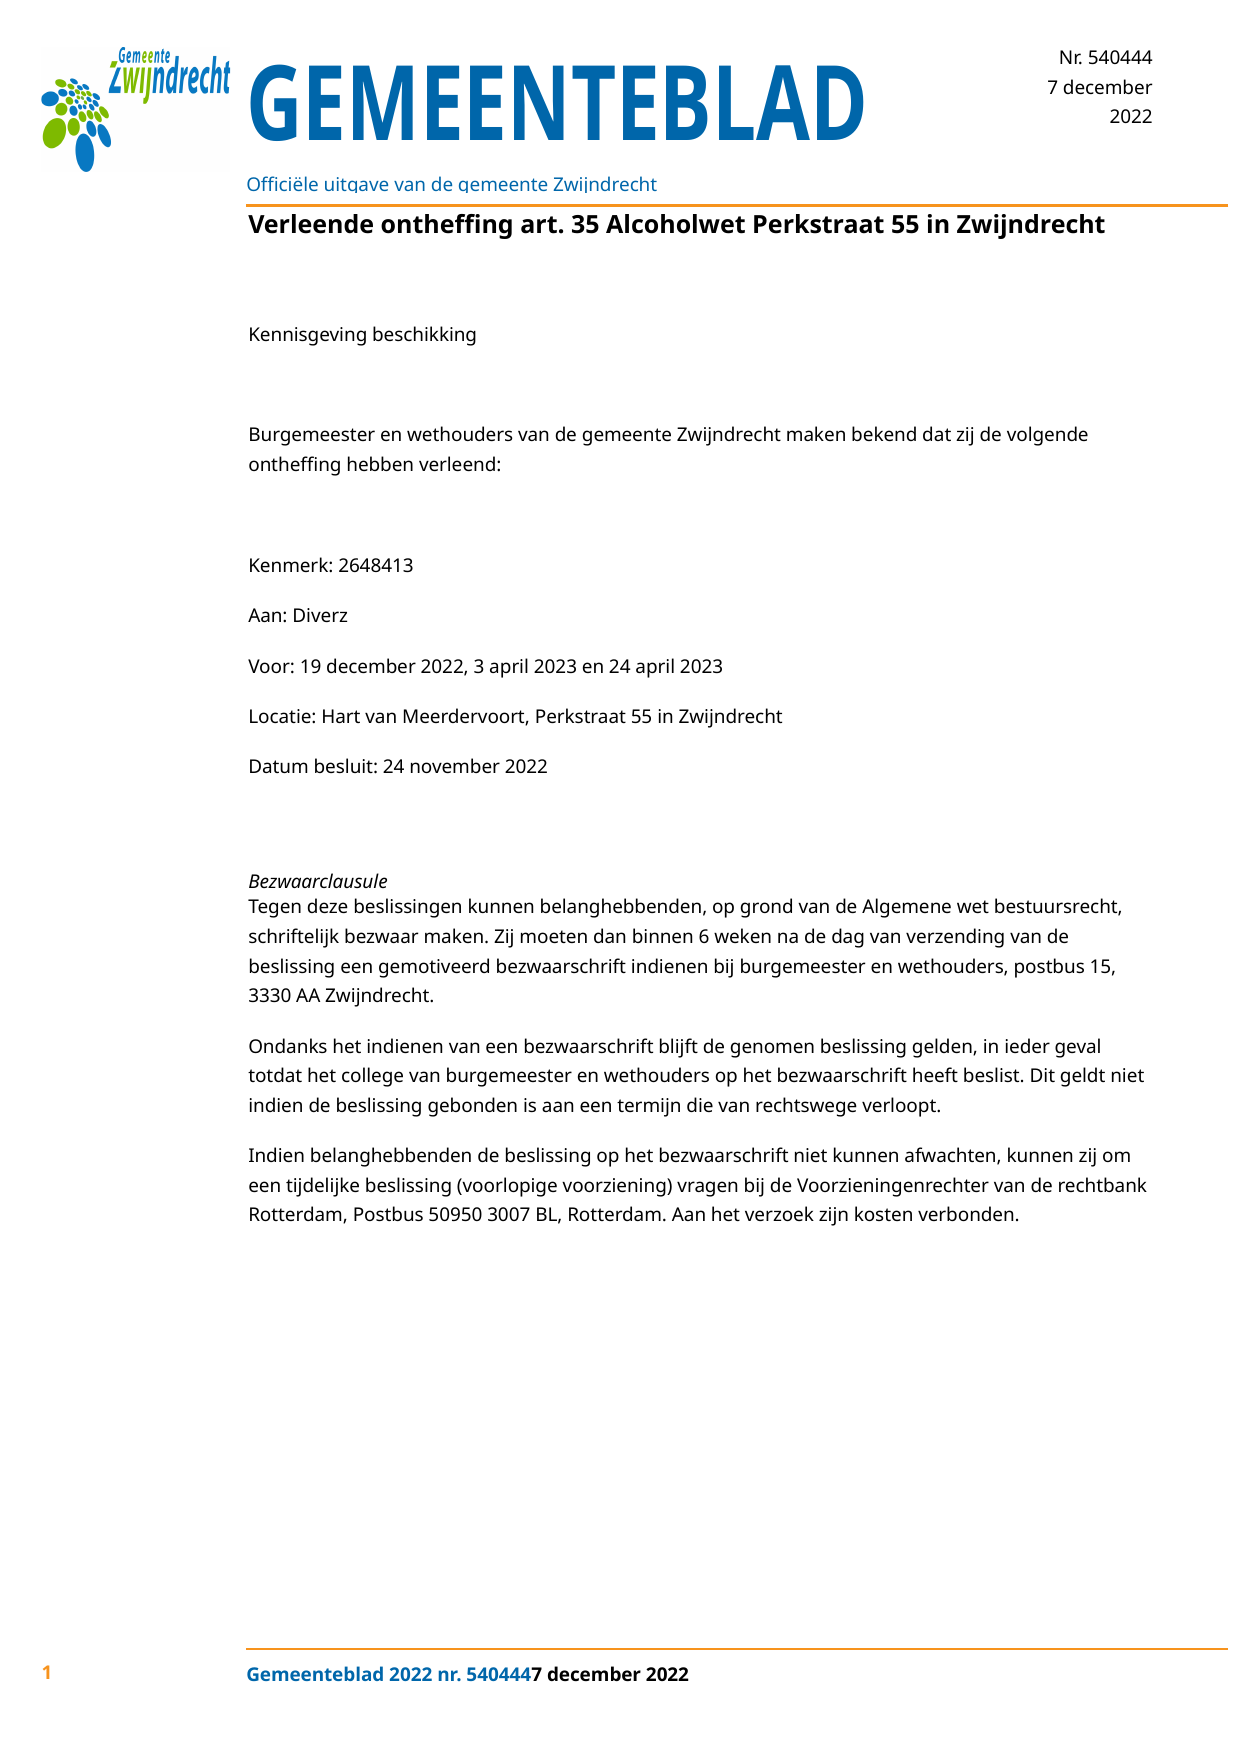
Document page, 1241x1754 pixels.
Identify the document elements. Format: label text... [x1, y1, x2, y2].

text Tegen deze beslissingen kunnen belanghebbenden, op grond van de Algemene wet bestuursrecht, schriftelijk bezwaar maken. Zij moeten dan binnen 6 weken na de dag van verzending van de beslissing een gemotiveerd bezwaarschrift indienen bij burgemeester en wethouders, postbus 15, 3330 AA Zwijndrecht. [248, 894, 1152, 1008]
text Kenmerk: 2648413 [248, 552, 1152, 578]
text Burgemeester en wethouders van de gemeente Zwijndrecht maken bekend dat zij de volgende ontheffing hebben verleend: [248, 422, 1152, 477]
text Locatie: Hart van Meerdervoort, Perkstraat 55 in Zwijndrecht [248, 703, 1152, 729]
text Bezwaarclausule [248, 868, 1152, 894]
text Voor: 19 december 2022, 3 april 2023 en 24 april 2023 [248, 653, 1152, 678]
picture [41, 47, 231, 172]
text Aan: Diverz [248, 602, 1152, 628]
text Indien belanghebbenden de beslissing op het bezwaarschrift niet kunnen afwachten, kunnen zij om een tijdelijke beslissing (voorlopige voorziening) vragen bij de Voorzieningenrechter van de rechtbank Rotterdam, Postbus 50950 3007 BL, Rotterdam. Aan het verzoek zijn kosten verbonden. [248, 1142, 1152, 1227]
text Ondanks het indienen van een bezwaarschrift blijft de genomen beslissing gelden, in ieder geval totdat het college van burgemeester en wethouders op het bezwaarschrift heeft beslist. Dit geldt niet indien de beslissing gebonden is aan een termijn die van rechtswege verloopt. [248, 1033, 1152, 1118]
text Kennisgeving beschikking [248, 321, 1152, 346]
text Verleende ontheffing art. 35 Alcoholwet Perkstraat 55 in Zwijndrecht [248, 207, 1152, 241]
text Datum besluit: 24 november 2022 [248, 754, 1152, 779]
